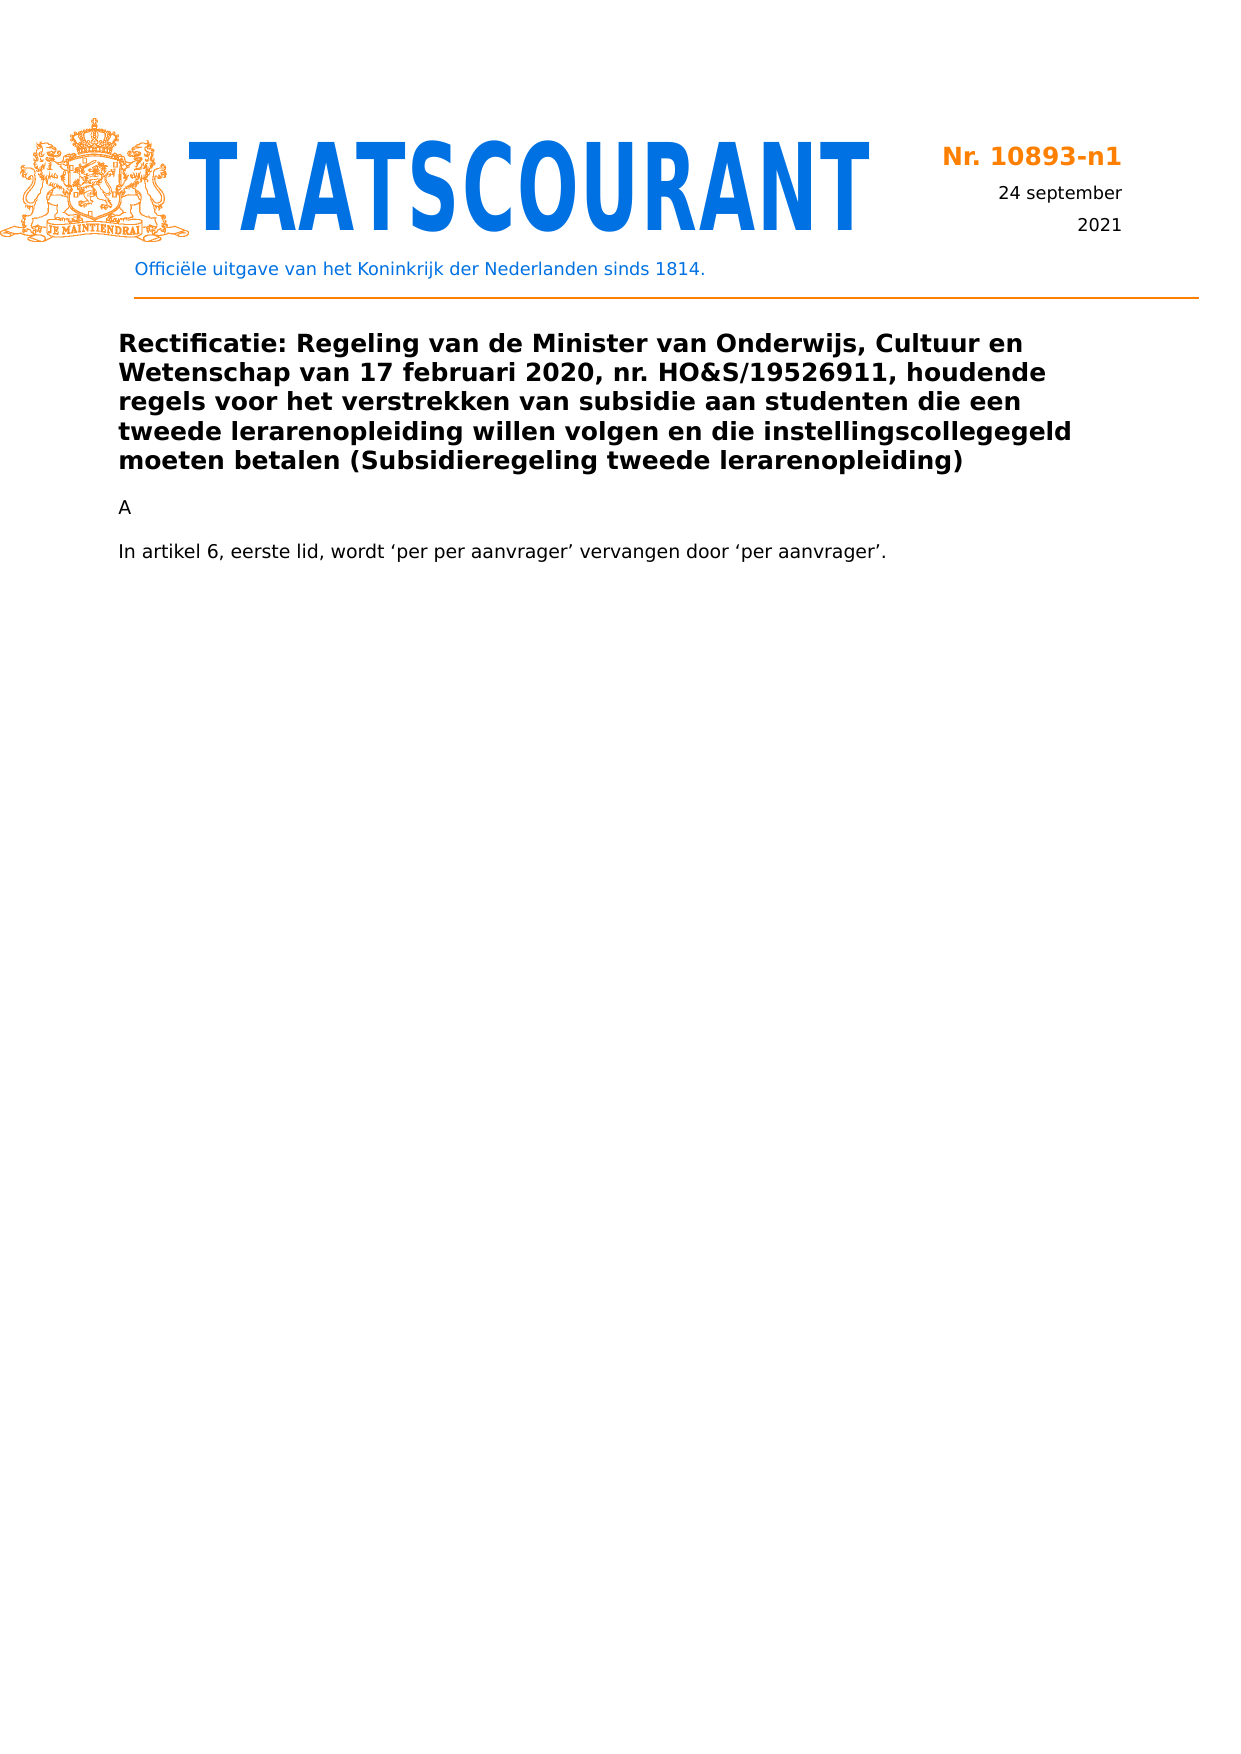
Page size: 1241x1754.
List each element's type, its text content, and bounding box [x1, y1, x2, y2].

table_header STAATSCOURANT [134, 118, 939, 259]
text In artikel 6, eerste lid, wordt ‘per per aanvrager’ vervangen door ‘per aanvrager’. [118, 541, 1122, 563]
text A [118, 497, 1122, 519]
picture [0, 118, 189, 242]
table_cell Officiële uitgave van het Koninkrijk der Nederlanden sinds 1814. [134, 259, 1199, 297]
table_cell 24 september [939, 177, 1199, 209]
table_cell 2021 [939, 209, 1199, 259]
table_header [0, 242, 134, 297]
subtitle Rectificatie: Regeling van de Minister van Onderwijs, Cultuur en Wetenschap van 17 februari 2020, nr. HO&S/19526911, houdende regels voor het verstrekken van subsidie aan studenten die een tweede lerarenopleiding willen volgen en die instellingscollegegeld moeten betalen (Subsidieregeling tweede lerarenopleiding) [118, 329, 1122, 475]
table_header Nr. 10893-n1 [939, 118, 1199, 177]
